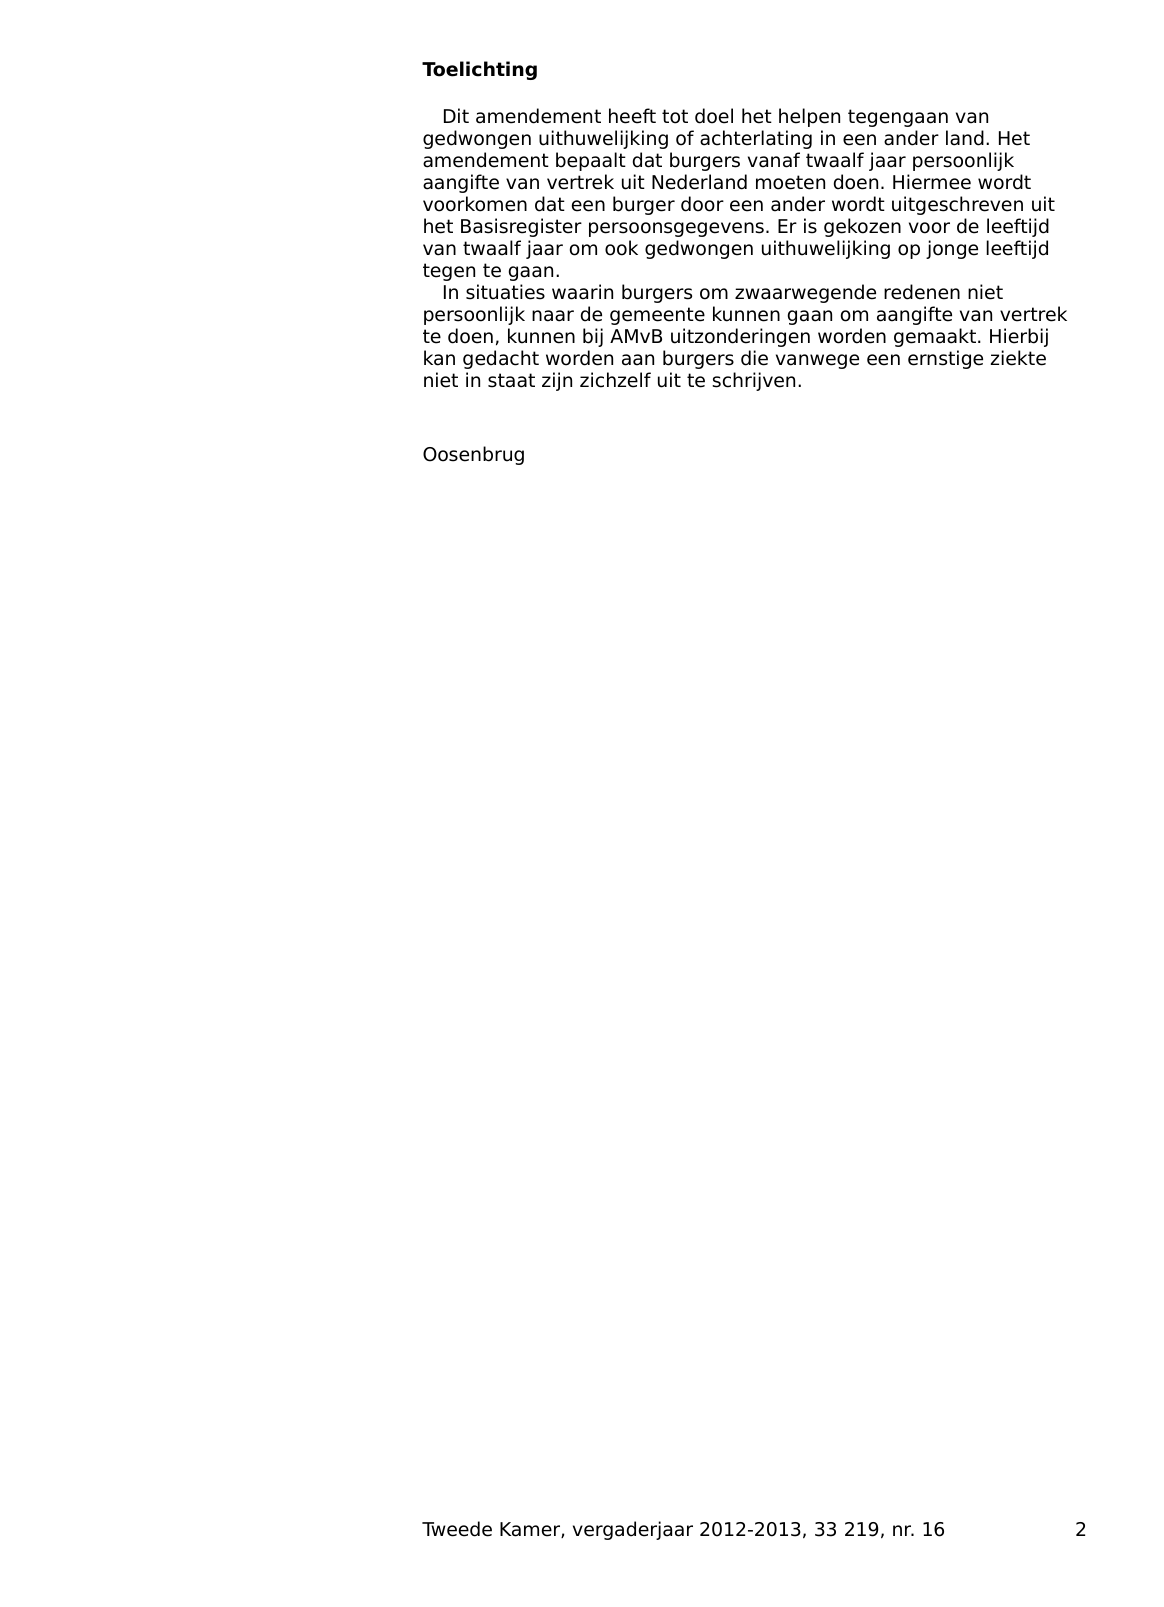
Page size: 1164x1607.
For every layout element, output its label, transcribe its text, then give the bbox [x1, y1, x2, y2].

text Dit amendement heeft tot doel het helpen tegengaan van gedwongen uithuwelijking of achterlating in een ander land. Het amendement bepaalt dat burgers vanaf twaalf jaar persoonlijk aangifte van vertrek uit Nederland moeten doen. Hiermee wordt voorkomen dat een burger door een ander wordt uitgeschreven uit het Basisregister persoonsgegevens. Er is gekozen voor de leeftijd van twaalf jaar om ook gedwongen uithuwelijking op jonge leeftijd tegen te gaan. [422, 106, 1087, 282]
subtitle Toelichting [422, 59, 1087, 81]
text Oosenbrug [422, 422, 1087, 466]
text In situaties waarin burgers om zwaarwegende redenen niet persoonlijk naar de gemeente kunnen gaan om aangifte van vertrek te doen, kunnen bij AMvB uitzonderingen worden gemaakt. Hierbij kan gedacht worden aan burgers die vanwege een ernstige ziekte niet in staat zijn zichzelf uit te schrijven. [422, 282, 1087, 392]
